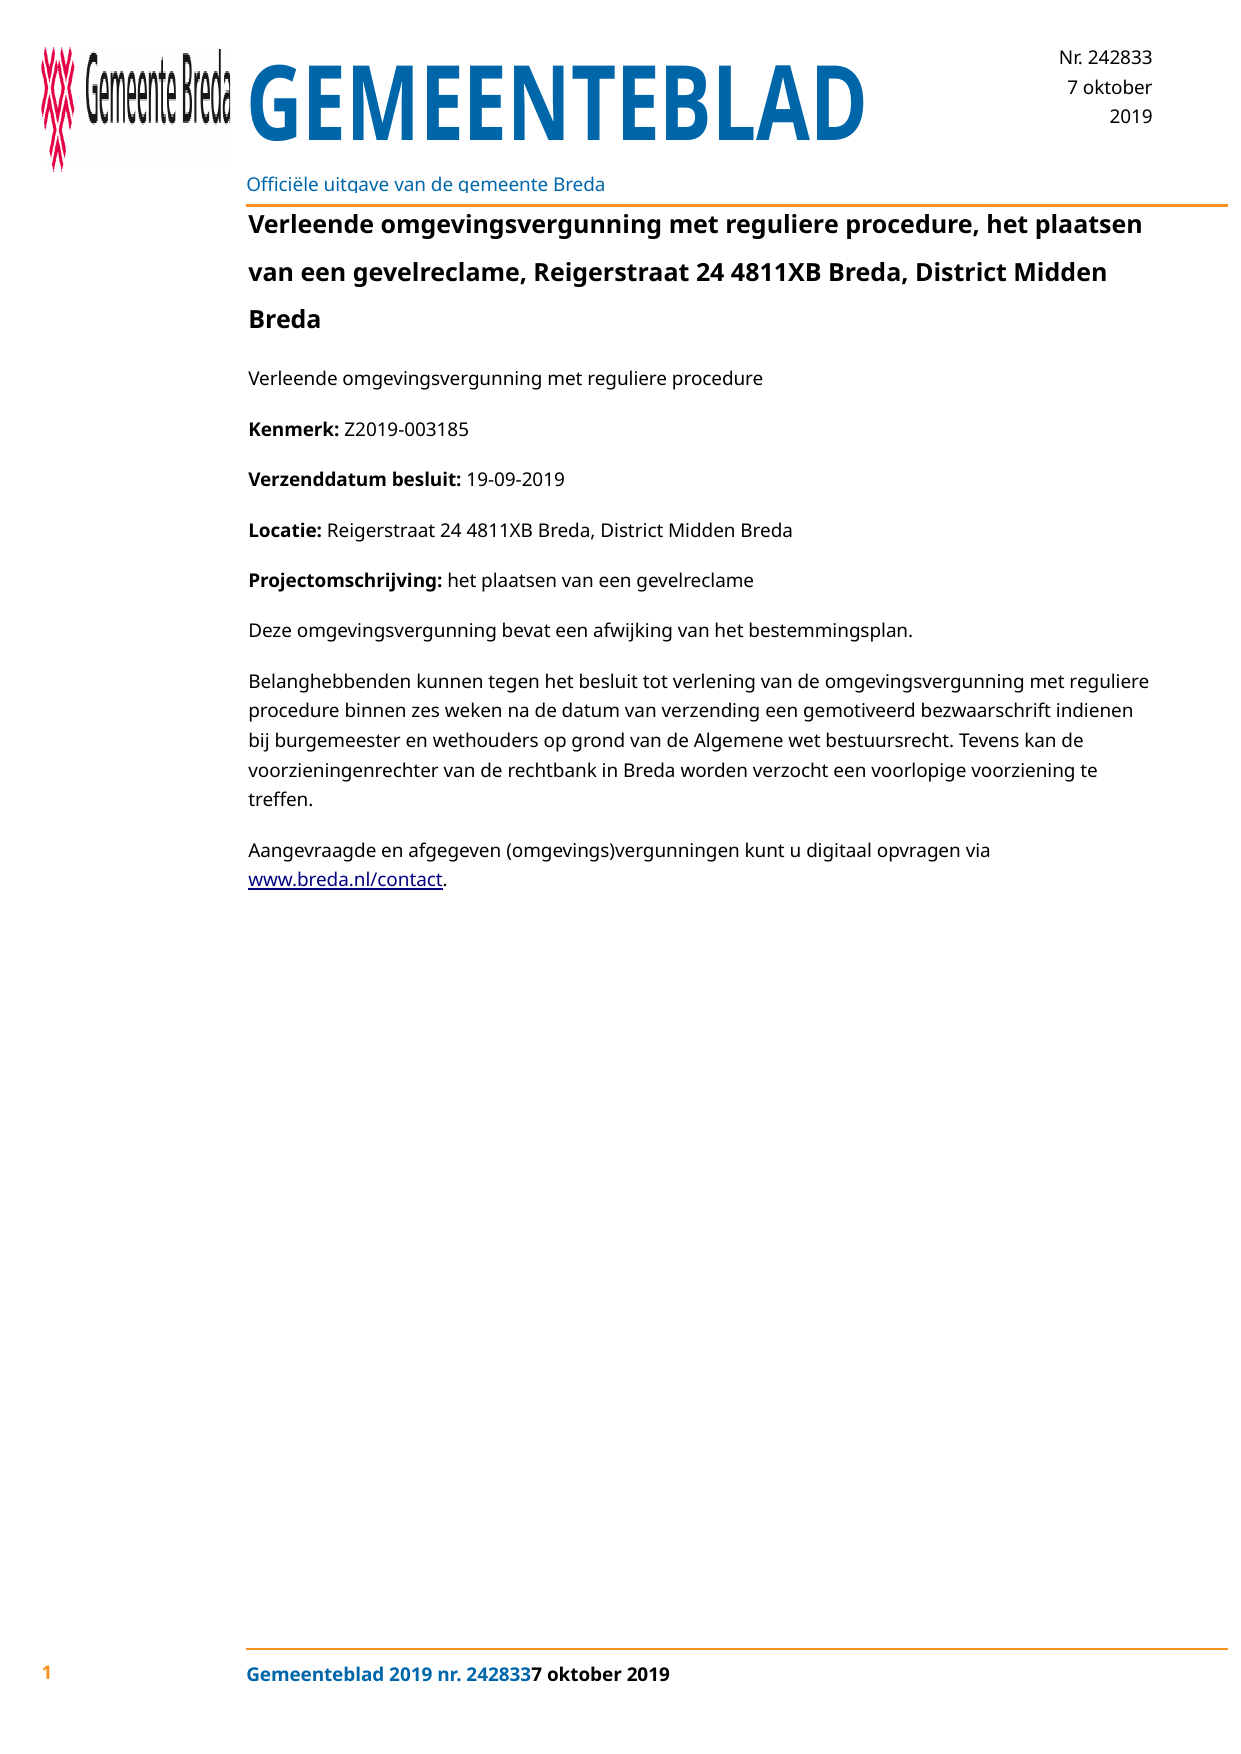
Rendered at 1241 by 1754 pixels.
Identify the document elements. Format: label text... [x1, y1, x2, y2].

text Kenmerk: Z2019-003185 [248, 416, 1152, 442]
picture [41, 47, 231, 172]
text Belanghebbenden kunnen tegen het besluit tot verlening van de omgevingsvergunning met reguliere procedure binnen zes weken na de datum van verzending een gemotiveerd bezwaarschrift indienen bij burgemeester en wethouders op grond van de Algemene wet bestuursrecht. Tevens kan de voorzieningenrechter van de rechtbank in Breda worden verzocht een voorlopige voorziening te treffen. [248, 668, 1152, 812]
text Verzenddatum besluit: 19-09-2019 [248, 466, 1152, 492]
text Projectomschrijving: het plaatsen van een gevelreclame [248, 567, 1152, 593]
text Aangevraagde en afgegeven (omgevings)vergunningen kunt u digitaal opvragen via www.breda.nl/contact. [248, 837, 1152, 892]
text Deze omgevingsvergunning bevat een afwijking van het bestemmingsplan. [248, 618, 1152, 643]
text Verleende omgevingsvergunning met reguliere procedure, het plaatsen van een gevelreclame, Reigerstraat 24 4811XB Breda, District Midden Breda [248, 207, 1152, 336]
text Verleende omgevingsvergunning met reguliere procedure [248, 366, 1152, 391]
text Locatie: Reigerstraat 24 4811XB Breda, District Midden Breda [248, 517, 1152, 542]
